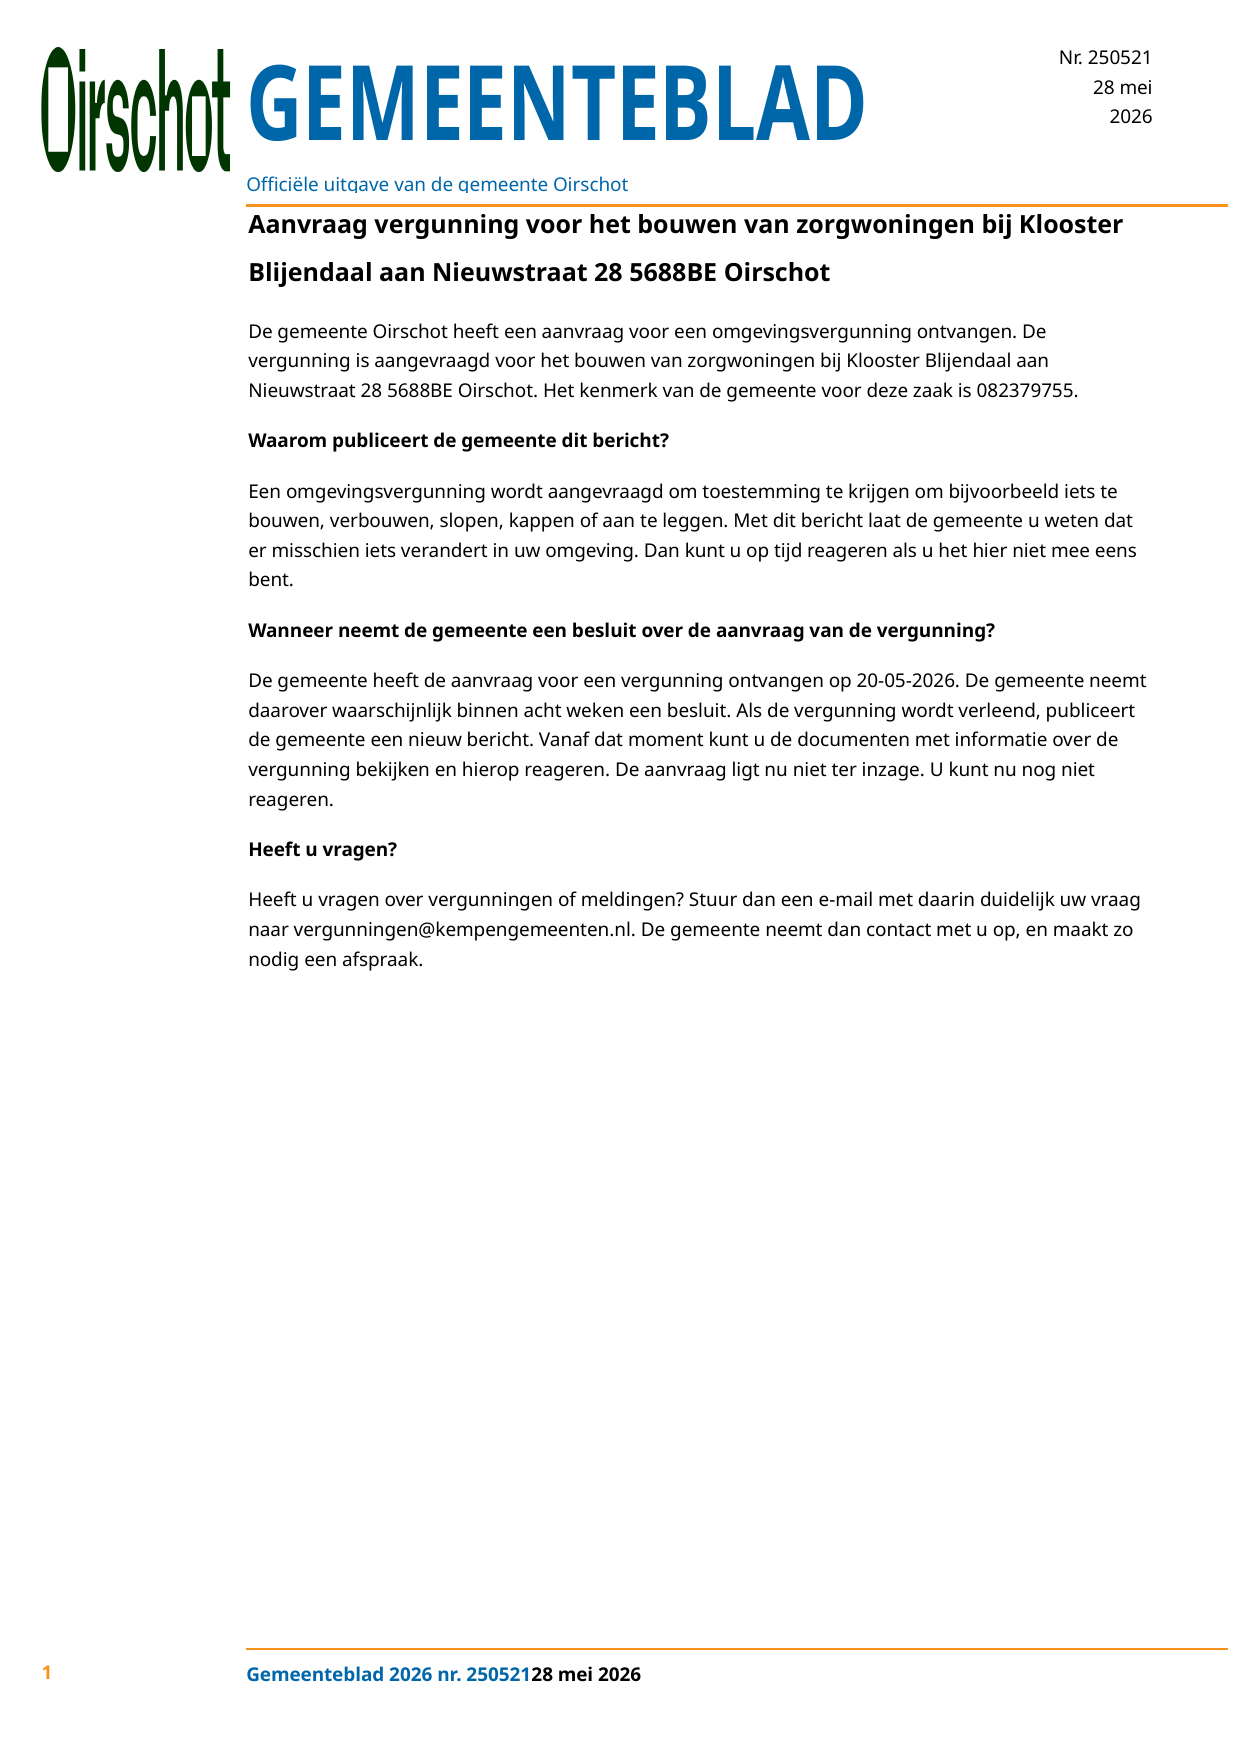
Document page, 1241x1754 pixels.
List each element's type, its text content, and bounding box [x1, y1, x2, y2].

text De gemeente Oirschot heeft een aanvraag voor een omgevingsvergunning ontvangen. De vergunning is aangevraagd voor het bouwen van zorgwoningen bij Klooster Blijendaal aan Nieuwstraat 28 5688BE Oirschot. Het kenmerk van de gemeente voor deze zaak is 082379755. [248, 318, 1152, 403]
text Een omgevingsvergunning wordt aangevraagd om toestemming te krijgen om bijvoorbeeld iets te bouwen, verbouwen, slopen, kappen of aan te leggen. Met dit bericht laat de gemeente u weten dat er misschien iets verandert in uw omgeving. Dan kunt u op tijd reageren als u het hier niet mee eens bent. [248, 478, 1152, 592]
picture [41, 47, 231, 172]
text Aanvraag vergunning voor het bouwen van zorgwoningen bij Klooster Blijendaal aan Nieuwstraat 28 5688BE Oirschot [248, 207, 1152, 288]
text Waarom publiceert de gemeente dit bericht? [248, 427, 1152, 453]
text Wanneer neemt de gemeente een besluit over de aanvraag van de vergunning? [248, 617, 1152, 643]
text Heeft u vragen? [248, 836, 1152, 862]
text Heeft u vragen over vergunningen of meldingen? Stuur dan een e-mail met daarin duidelijk uw vraag naar vergunningen@kempengemeenten.nl. De gemeente neemt dan contact met u op, en maakt zo nodig een afspraak. [248, 887, 1152, 972]
text De gemeente heeft de aanvraag voor een vergunning ontvangen op 20-05-2026. De gemeente neemt daarover waarschijnlijk binnen acht weken een besluit. Als de vergunning wordt verleend, publiceert de gemeente een nieuw bericht. Vanaf dat moment kunt u de documenten met informatie over de vergunning bekijken en hierop reageren. De aanvraag ligt nu niet ter inzage. U kunt nu nog niet reageren. [248, 667, 1152, 812]
